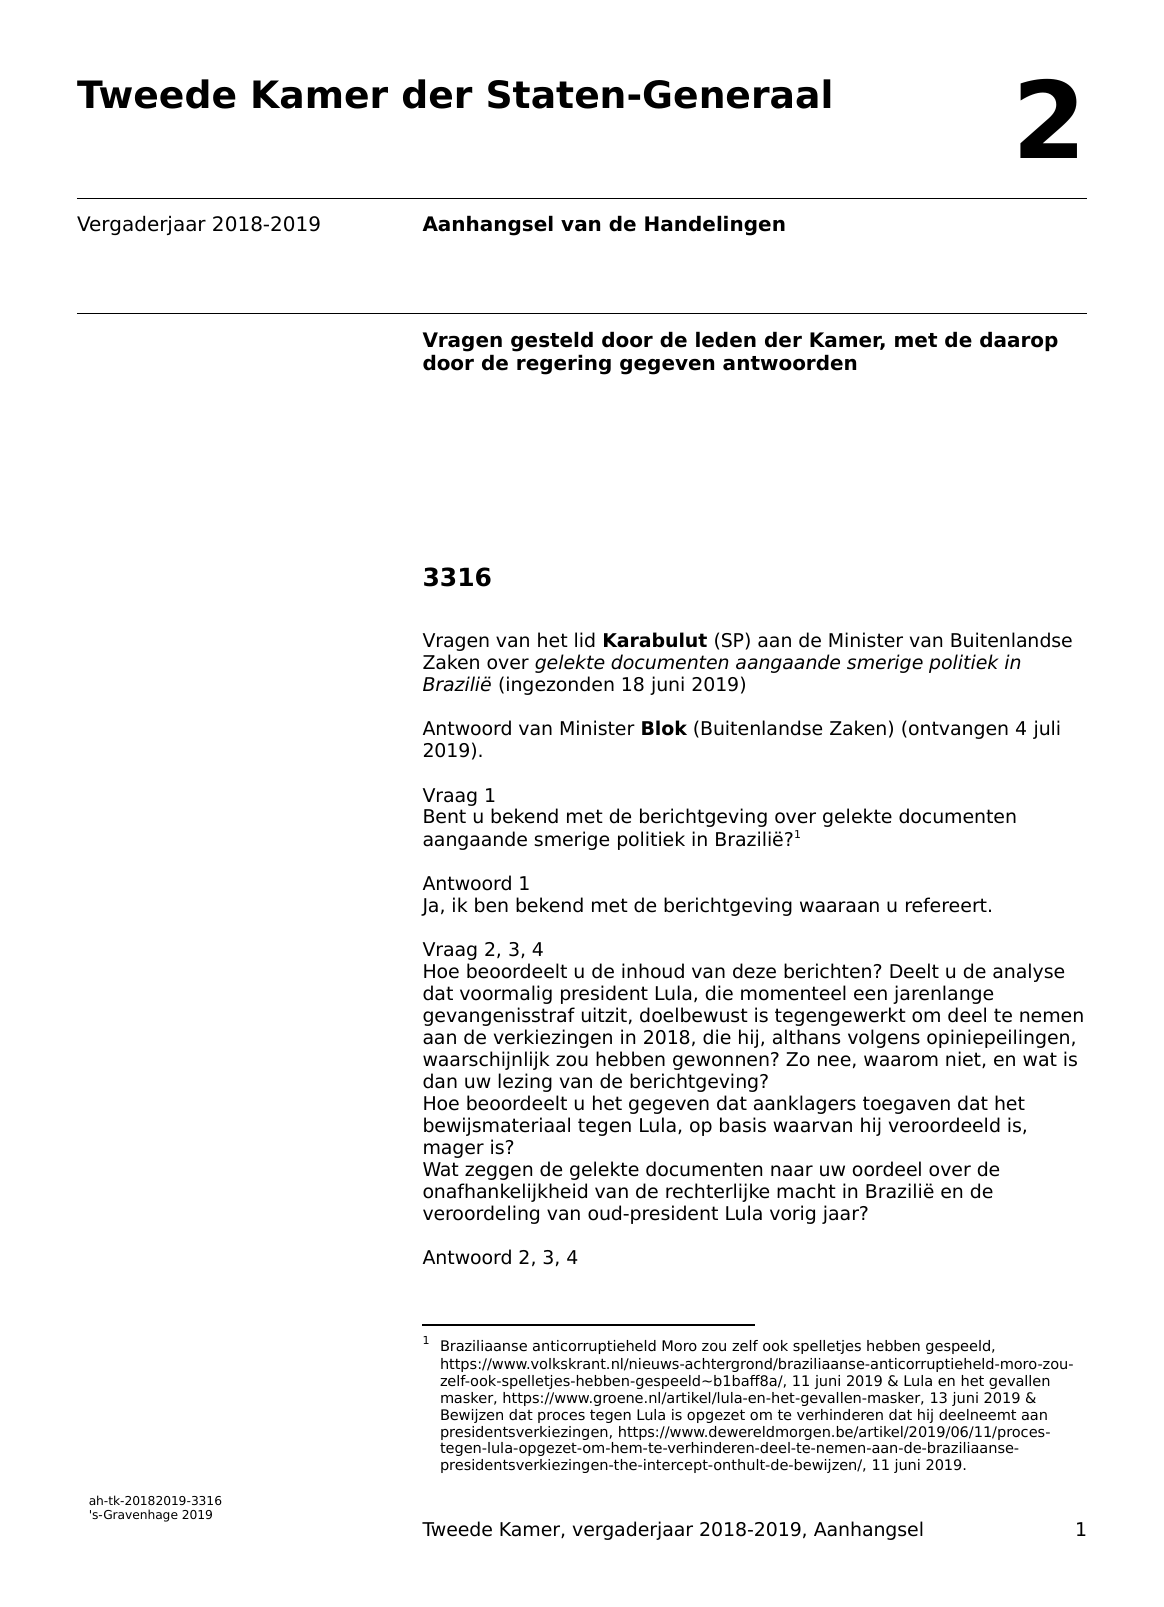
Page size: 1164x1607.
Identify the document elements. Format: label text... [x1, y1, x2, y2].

table_cell Vragen gesteld door de leden der Kamer, met de daarop door de regering gegeven antwoorden [422, 314, 1087, 375]
text Hoe beoordeelt u het gegeven dat aanklagers toegaven dat het bewijsmateriaal tegen Lula, op basis waarvan hij veroordeeld is, mager is? [422, 1093, 1087, 1158]
table_header Tweede Kamer der Staten-Generaal [77, 59, 886, 198]
text Bent u bekend met de berichtgeving over gelekte documenten aangaande smerige politiek in Brazilië? [422, 806, 1087, 850]
text Braziliaanse anticorruptieheld Moro zou zelf ook spelletjes hebben gespeeld, https://www.volkskrant.nl/nieuws-achtergrond/braziliaanse-anticorruptieheld-moro-zou-zelf-ook-spelletjes-hebben-gespeeld~b1baff8a/, 11 juni 2019 & Lula en het gevallen masker, https://www.groene.nl/artikel/lula-en-het-gevallen-masker, 13 juni 2019 & Bewijzen dat proces tegen Lula is opgezet om te verhinderen dat hij deelneemt aan presidentsverkiezingen, https://www.dewereldmorgen.be/artikel/2019/06/11/proces-tegen-lula-opgezet-om-hem-te-verhinderen-deel-te-nemen-aan-de-braziliaanse-presidentsverkiezingen-the-intercept-onthult-de-bewijzen/, 11 juni 2019. [422, 1334, 1087, 1474]
table_cell Vergaderjaar 2018-2019 [77, 199, 422, 313]
table_cell Aanhangsel van de Handelingen [422, 199, 1087, 313]
text Antwoord van Minister Blok (Buitenlandse Zaken) (ontvangen 4 juli 2019). [422, 718, 1087, 762]
table_header 2 [886, 59, 1087, 198]
text 's-Gravenhage 2019 [88, 1508, 323, 1522]
text Hoe beoordeelt u de inhoud van deze berichten? Deelt u de analyse dat voormalig president Lula, die momenteel een jarenlange gevangenisstraf uitzit, doelbewust is tegengewerkt om deel te nemen aan de verkiezingen in 2018, die hij, althans volgens opiniepeilingen, waarschijnlijk zou hebben gewonnen? Zo nee, waarom niet, en wat is dan uw lezing van de berichtgeving? [422, 961, 1087, 1093]
text Wat zeggen de gelekte documenten naar uw oordeel over de onafhankelijkheid van de rechterlijke macht in Brazilië en de veroordeling van oud-president Lula vorig jaar? [422, 1158, 1087, 1224]
text Antwoord 2, 3, 4 [422, 1247, 1087, 1269]
text Vragen van het lid Karabulut (SP) aan de Minister van Buitenlandse Zaken over gelekte documenten aangaande smerige politiek in Brazilië (ingezonden 18 juni 2019) [422, 630, 1087, 696]
text Antwoord 1 [422, 873, 1087, 894]
text Vraag 2, 3, 4 [422, 939, 1087, 961]
table_cell [77, 314, 422, 375]
text ah-tk-20182019-3316 [88, 1494, 323, 1508]
text Vraag 1 [422, 784, 1087, 806]
text Ja, ik ben bekend met de berichtgeving waaraan u refereert. [422, 894, 1087, 917]
text 3316 [422, 563, 1087, 592]
